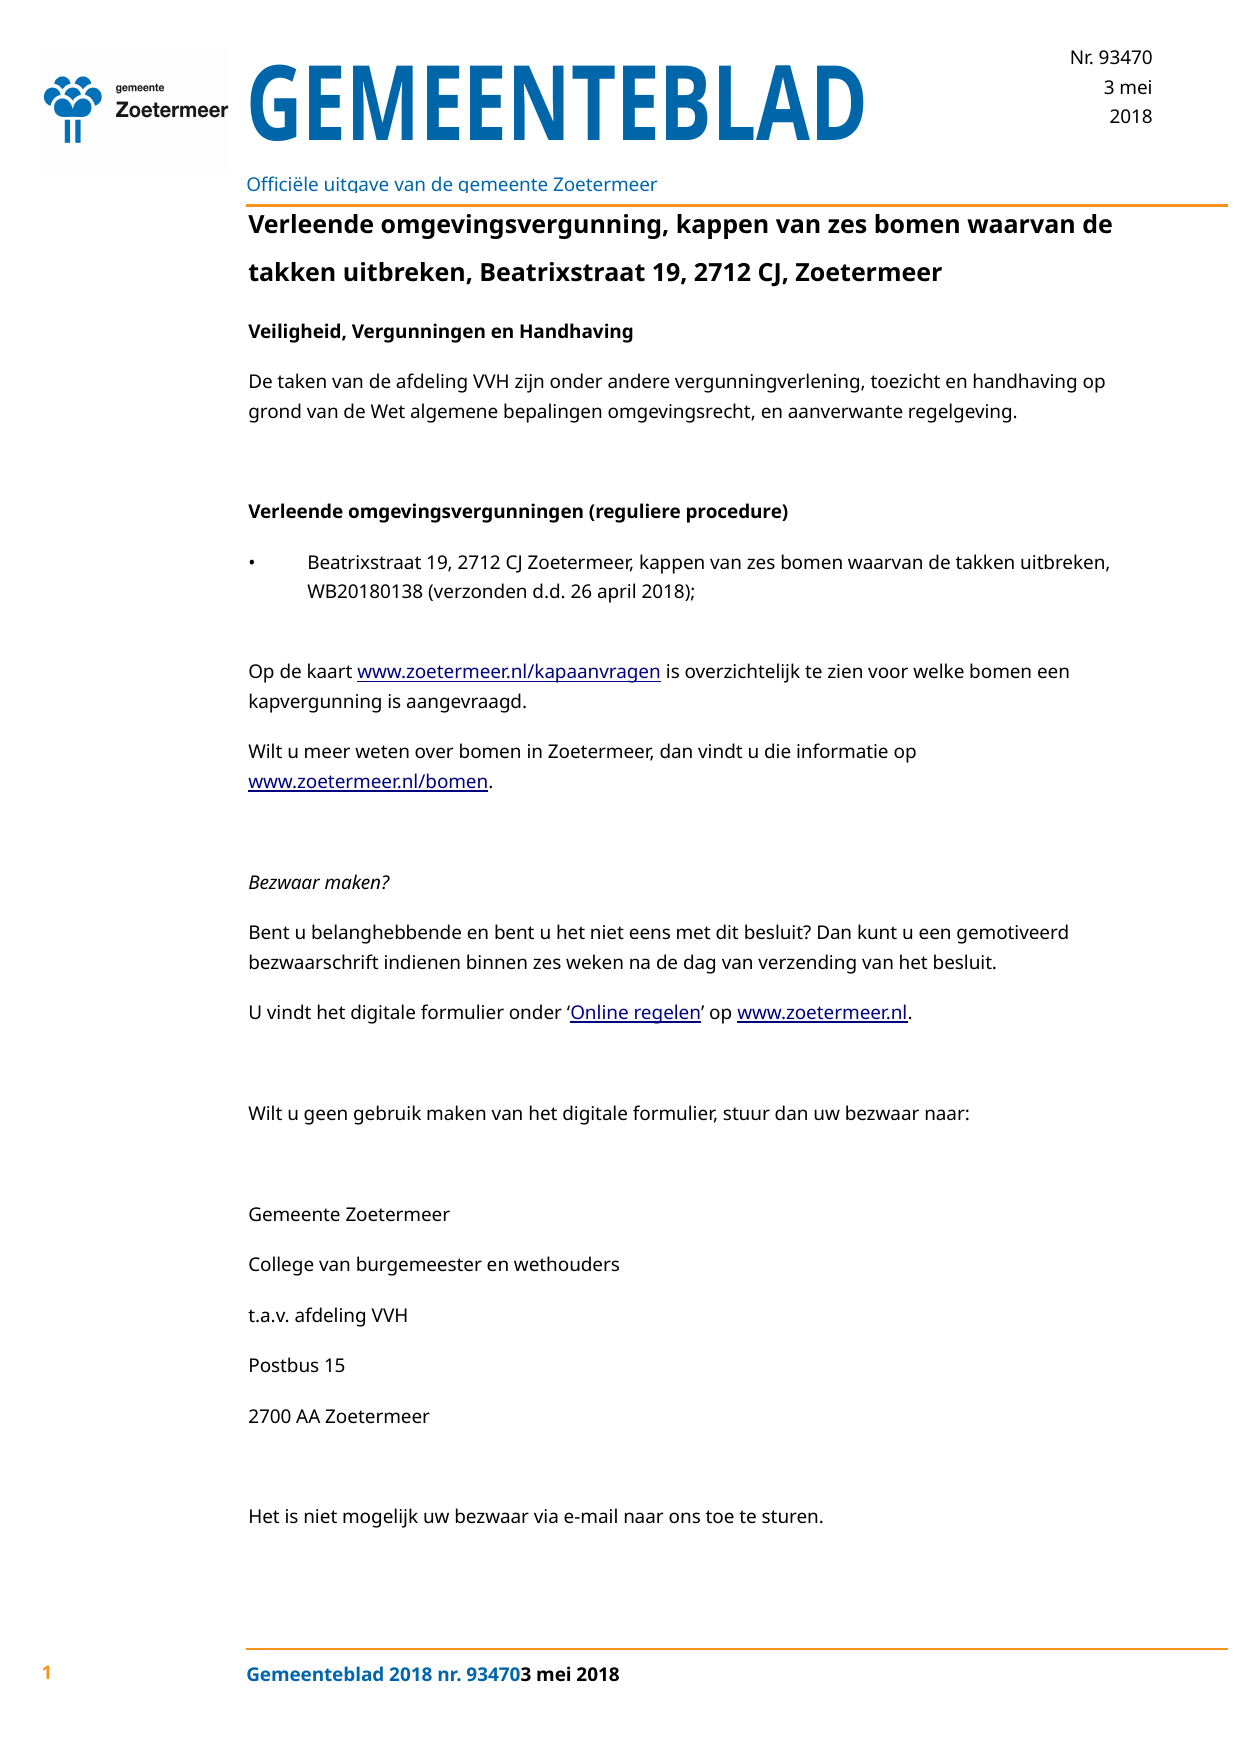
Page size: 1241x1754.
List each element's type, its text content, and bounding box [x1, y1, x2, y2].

text Gemeente Zoetermeer [248, 1201, 1152, 1227]
text College van burgemeester en wethouders [248, 1252, 1152, 1277]
text Verleende omgevingsvergunning, kappen van zes bomen waarvan de takken uitbreken, Beatrixstraat 19, 2712 CJ, Zoetermeer [248, 207, 1152, 288]
text Bent u belanghebbende en bent u het niet eens met dit besluit? Dan kunt u een gemotiveerd bezwaarschrift indienen binnen zes weken na de dag van verzending van het besluit. [248, 919, 1152, 975]
text Het is niet mogelijk uw bezwaar via e-mail naar ons toe te sturen. [248, 1504, 1152, 1529]
text 2700 AA Zoetermeer [248, 1403, 1152, 1429]
text Wilt u meer weten over bomen in Zoetermeer, dan vindt u die informatie op www.zoetermeer.nl/bomen. [248, 739, 1152, 794]
text U vindt het digitale formulier onder ‘Online regelen’ op www.zoetermeer.nl. [248, 999, 1152, 1025]
text Wilt u geen gebruik maken van het digitale formulier, stuur dan uw bezwaar naar: [248, 1100, 1152, 1126]
text Veiligheid, Vergunningen en Handhaving [248, 318, 1152, 344]
text Verleende omgevingsvergunningen (reguliere procedure) [248, 499, 1152, 524]
text Op de kaart www.zoetermeer.nl/kapaanvragen is overzichtelijk te zien voor welke bomen een kapvergunning is aangevraagd. [248, 659, 1152, 714]
text De taken van de afdeling VVH zijn onder andere vergunningverlening, toezicht en handhaving op grond van de Wet algemene bepalingen omgevingsrecht, en aanverwante regelgeving. [248, 368, 1152, 424]
text t.a.v. afdeling VVH [248, 1302, 1152, 1328]
text Postbus 15 [248, 1352, 1152, 1378]
list Beatrixstraat 19, 2712 CJ Zoetermeer, kappen van zes bomen waarvan de takken uitbreken, WB20180138 (verzonden d.d. 26 april 2018); [248, 549, 1152, 604]
text Bezwaar maken? [248, 869, 1152, 895]
picture [41, 47, 231, 172]
